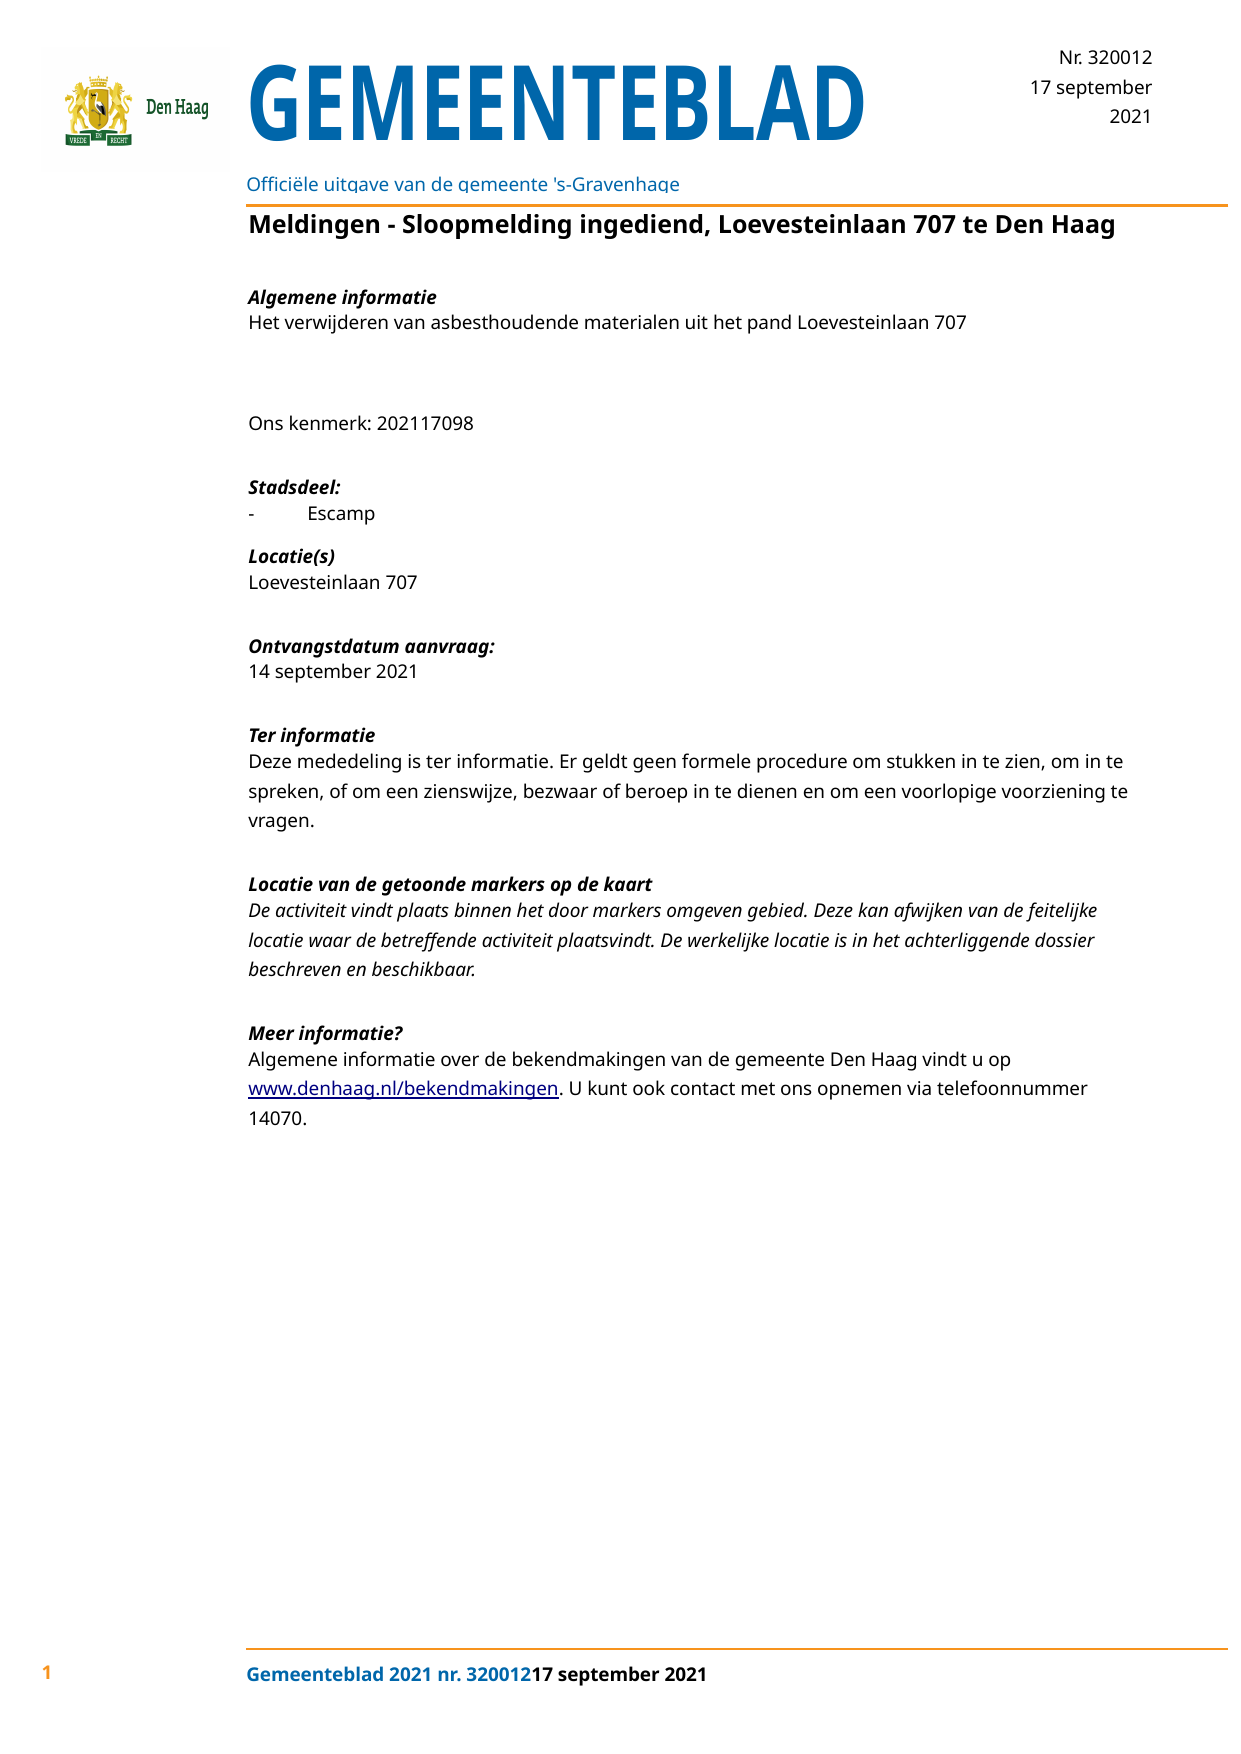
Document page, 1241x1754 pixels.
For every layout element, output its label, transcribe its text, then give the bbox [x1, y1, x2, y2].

text Stadsdeel: [248, 474, 1152, 500]
text Het verwijderen van asbesthoudende materialen uit het pand Loevesteinlaan 707 [248, 309, 1152, 335]
text Meldingen - Sloopmelding ingediend, Loevesteinlaan 707 te Den Haag [248, 207, 1152, 241]
picture [41, 47, 231, 172]
text De activiteit vindt plaats binnen het door markers omgeven gebied. Deze kan afwijken van de feitelijke locatie waar de betreffende activiteit plaatsvindt. De werkelijke locatie is in het achterliggende dossier beschreven en beschikbaar. [248, 897, 1152, 982]
text Ontvangstdatum aanvraag: [248, 633, 1152, 659]
list Escamp [248, 500, 1152, 526]
text Ter informatie [248, 723, 1152, 748]
text Algemene informatie [248, 284, 1152, 309]
text Meer informatie? [248, 1020, 1152, 1046]
text Locatie van de getoonde markers op de kaart [248, 871, 1152, 897]
text Algemene informatie over de bekendmakingen van de gemeente Den Haag vindt u op www.denhaag.nl/bekendmakingen. U kunt ook contact met ons opnemen via telefoonnummer 14070. [248, 1046, 1152, 1131]
text Deze mededeling is ter informatie. Er geldt geen formele procedure om stukken in te zien, om in te spreken, of om een zienswijze, bezwaar of beroep in te dienen en om een voorlopige voorziening te vragen. [248, 748, 1152, 833]
text Loevesteinlaan 707 [248, 569, 1152, 595]
text Locatie(s) [248, 543, 1152, 569]
text 14 september 2021 [248, 659, 1152, 684]
text Ons kenmerk: 202117098 [248, 410, 1152, 436]
